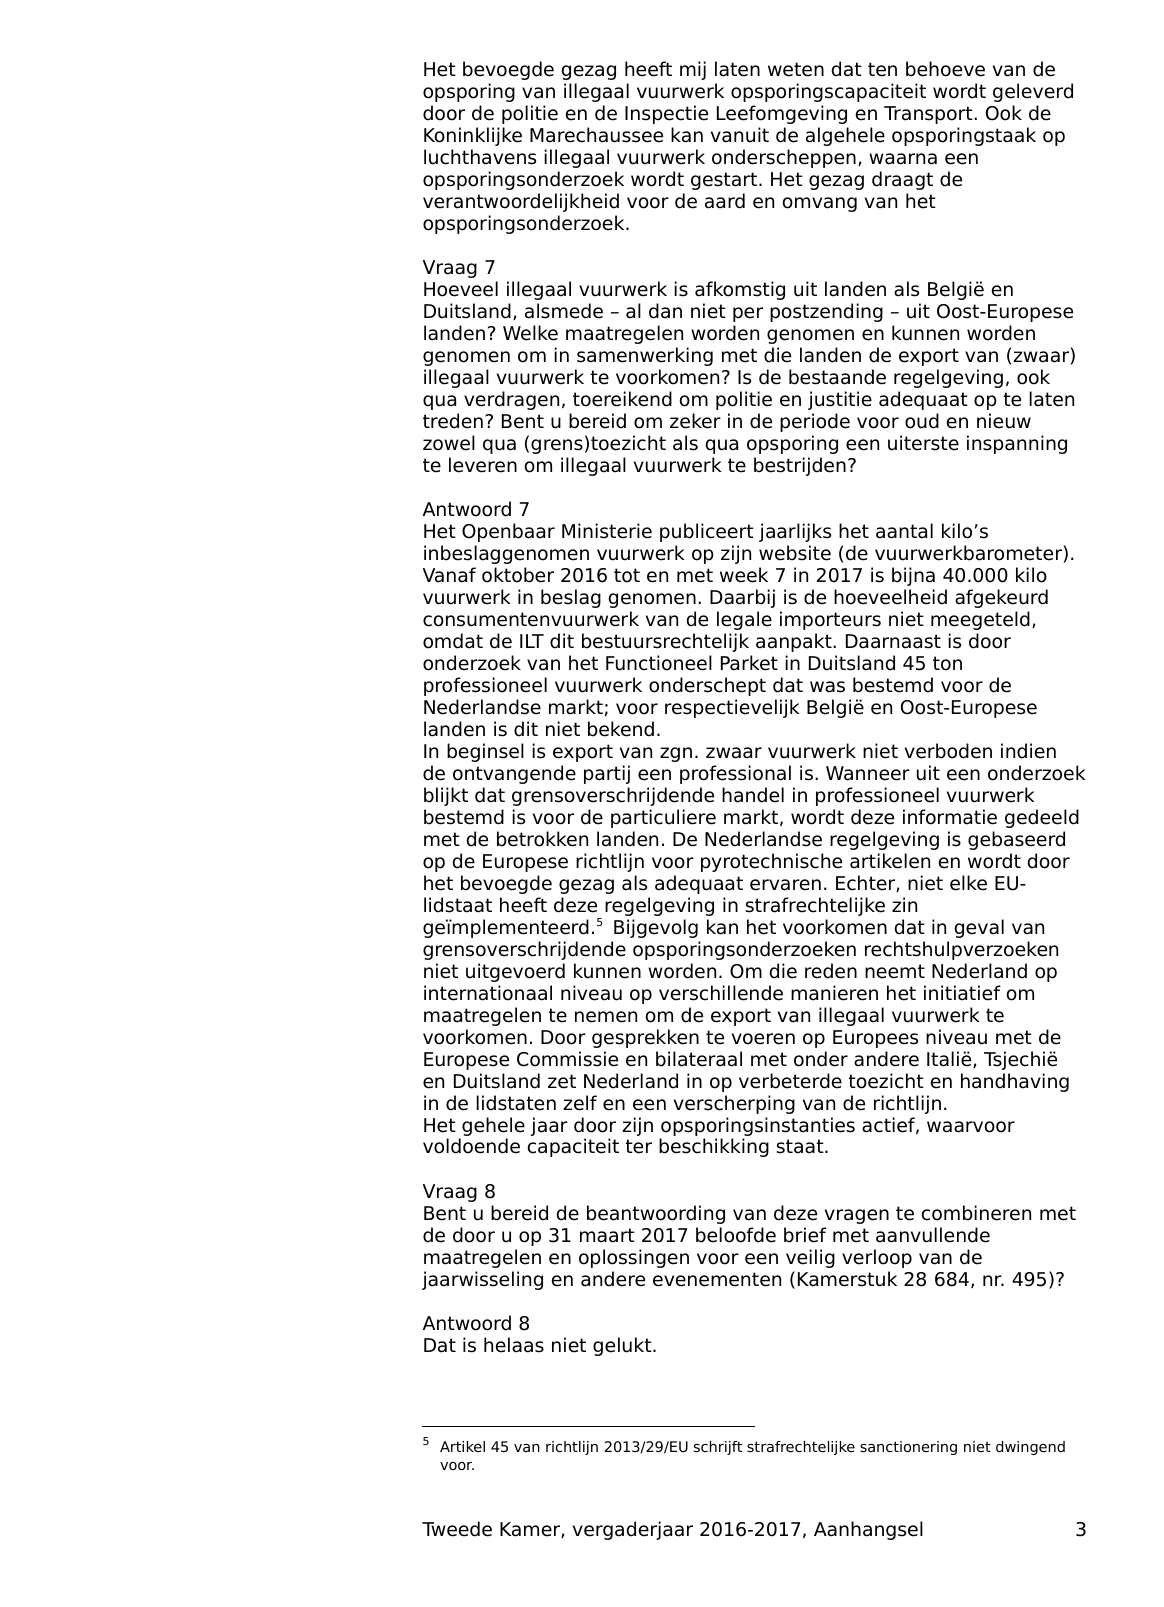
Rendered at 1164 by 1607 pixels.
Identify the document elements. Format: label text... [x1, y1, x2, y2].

text Het gehele jaar door zijn opsporingsinstanties actief, waarvoor voldoende capaciteit ter beschikking staat. [422, 1114, 1087, 1158]
text Hoeveel illegaal vuurwerk is afkomstig uit landen als België en Duitsland, alsmede – al dan niet per postzending – uit Oost-Europese landen? Welke maatregelen worden genomen en kunnen worden genomen om in samenwerking met die landen de export van (zwaar) illegaal vuurwerk te voorkomen? Is de bestaande regelgeving, ook qua verdragen, toereikend om politie en justitie adequaat op te laten treden? Bent u bereid om zeker in de periode voor oud en nieuw zowel qua (grens)toezicht als qua opsporing een uiterste inspanning te leveren om illegaal vuurwerk te bestrijden? [422, 279, 1087, 477]
text Dat is helaas niet gelukt. [422, 1335, 1087, 1357]
text Bent u bereid de beantwoording van deze vragen te combineren met de door u op 31 maart 2017 beloofde brief met aanvullende maatregelen en oplossingen voor een veilig verloop van de jaarwisseling en andere evenementen (Kamerstuk 28 684, nr. 495)? [422, 1203, 1087, 1291]
text Het bevoegde gezag heeft mij laten weten dat ten behoeve van de opsporing van illegaal vuurwerk opsporingscapaciteit wordt geleverd door de politie en de Inspectie Leefomgeving en Transport. Ook de Koninklijke Marechaussee kan vanuit de algehele opsporingstaak op luchthavens illegaal vuurwerk onderscheppen, waarna een opsporingsonderzoek wordt gestart. Het gezag draagt de verantwoordelijkheid voor de aard en omvang van het opsporingsonderzoek. [422, 59, 1087, 235]
text Antwoord 7 [422, 499, 1087, 521]
text In beginsel is export van zgn. zwaar vuurwerk niet verboden indien de ontvangende partij een professional is. Wanneer uit een onderzoek blijkt dat grensoverschrijdende handel in professioneel vuurwerk bestemd is voor de particuliere markt, wordt deze informatie gedeeld met de betrokken landen. De Nederlandse regelgeving is gebaseerd op de Europese richtlijn voor pyrotechnische artikelen en wordt door het bevoegde gezag als adequaat ervaren. Echter, niet elke EU-lidstaat heeft deze regelgeving in strafrechtelijke zin geïmplementeerd. Bijgevolg kan het voorkomen dat in geval van grensoverschrijdende opsporingsonderzoeken rechtshulpverzoeken niet uitgevoerd kunnen worden. Om die reden neemt Nederland op internationaal niveau op verschillende manieren het initiatief om maatregelen te nemen om de export van illegaal vuurwerk te voorkomen. Door gesprekken te voeren op Europees niveau met de Europese Commissie en bilateraal met onder andere Italië, Tsjechië en Duitsland zet Nederland in op verbeterde toezicht en handhaving in de lidstaten zelf en een verscherping van de richtlijn. [422, 741, 1087, 1114]
text Artikel 45 van richtlijn 2013/29/EU schrijft strafrechtelijke sanctionering niet dwingend voor. [422, 1435, 1087, 1474]
text Antwoord 8 [422, 1313, 1087, 1335]
text Vraag 7 [422, 257, 1087, 279]
text Het Openbaar Ministerie publiceert jaarlijks het aantal kilo’s inbeslaggenomen vuurwerk op zijn website (de vuurwerkbarometer). Vanaf oktober 2016 tot en met week 7 in 2017 is bijna 40.000 kilo vuurwerk in beslag genomen. Daarbij is de hoeveelheid afgekeurd consumentenvuurwerk van de legale importeurs niet meegeteld, omdat de ILT dit bestuursrechtelijk aanpakt. Daarnaast is door onderzoek van het Functioneel Parket in Duitsland 45 ton professioneel vuurwerk onderschept dat was bestemd voor de Nederlandse markt; voor respectievelijk België en Oost-Europese landen is dit niet bekend. [422, 521, 1087, 741]
text Vraag 8 [422, 1181, 1087, 1203]
